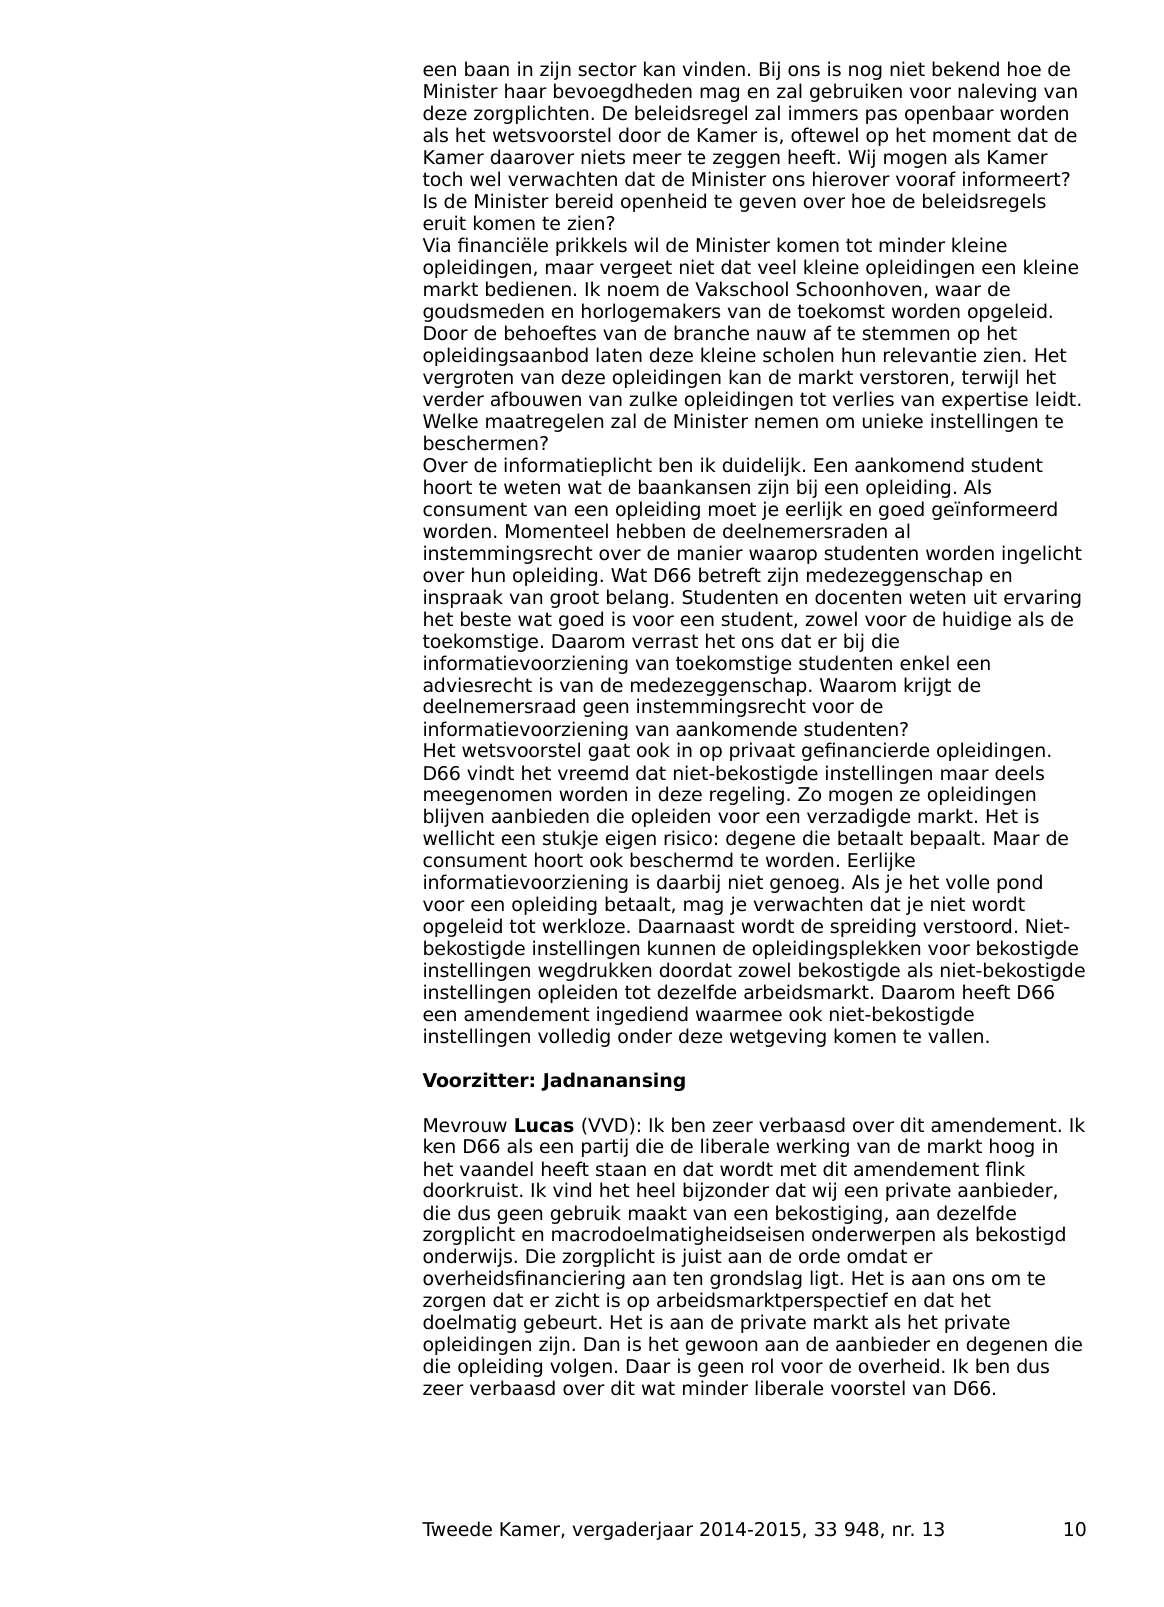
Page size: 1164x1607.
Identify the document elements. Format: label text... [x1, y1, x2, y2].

text Mevrouw Lucas (VVD): Ik ben zeer verbaasd over dit amendement. Ik ken D66 als een partij die de liberale werking van de markt hoog in het vaandel heeft staan en dat wordt met dit amendement flink doorkruist. Ik vind het heel bijzonder dat wij een private aanbieder, die dus geen gebruik maakt van een bekostiging, aan dezelfde zorgplicht en macrodoelmatigheidseisen onderwerpen als bekostigd onderwijs. Die zorgplicht is juist aan de orde omdat er overheidsfinanciering aan ten grondslag ligt. Het is aan ons om te zorgen dat er zicht is op arbeidsmarktperspectief en dat het doelmatig gebeurt. Het is aan de private markt als het private opleidingen zijn. Dan is het gewoon aan de aanbieder en degenen die die opleiding volgen. Daar is geen rol voor de overheid. Ik ben dus zeer verbaasd over dit wat minder liberale voorstel van D66. [422, 1114, 1087, 1400]
text Over de informatieplicht ben ik duidelijk. Een aankomend student hoort te weten wat de baankansen zijn bij een opleiding. Als consument van een opleiding moet je eerlijk en goed geïnformeerd worden. Momenteel hebben de deelnemersraden al instemmingsrecht over de manier waarop studenten worden ingelicht over hun opleiding. Wat D66 betreft zijn medezeggenschap en inspraak van groot belang. Studenten en docenten weten uit ervaring het beste wat goed is voor een student, zowel voor de huidige als de toekomstige. Daarom verrast het ons dat er bij die informatievoorziening van toekomstige studenten enkel een adviesrecht is van de medezeggenschap. Waarom krijgt de deelnemersraad geen instemmingsrecht voor de informatievoorziening van aankomende studenten? [422, 455, 1087, 740]
subtitle Voorzitter: Jadnanansing [422, 1070, 1087, 1092]
text Het wetsvoorstel gaat ook in op privaat gefinancierde opleidingen. D66 vindt het vreemd dat niet-bekostigde instellingen maar deels meegenomen worden in deze regeling. Zo mogen ze opleidingen blijven aanbieden die opleiden voor een verzadigde markt. Het is wellicht een stukje eigen risico: degene die betaalt bepaalt. Maar de consument hoort ook beschermd te worden. Eerlijke informatievoorziening is daarbij niet genoeg. Als je het volle pond voor een opleiding betaalt, mag je verwachten dat je niet wordt opgeleid tot werkloze. Daarnaast wordt de spreiding verstoord. Niet-bekostigde instellingen kunnen de opleidingsplekken voor bekostigde instellingen wegdrukken doordat zowel bekostigde als niet-bekostigde instellingen opleiden tot dezelfde arbeidsmarkt. Daarom heeft D66 een amendement ingediend waarmee ook niet-bekostigde instellingen volledig onder deze wetgeving komen te vallen. [422, 740, 1087, 1048]
text Via financiële prikkels wil de Minister komen tot minder kleine opleidingen, maar vergeet niet dat veel kleine opleidingen een kleine markt bedienen. Ik noem de Vakschool Schoonhoven, waar de goudsmeden en horlogemakers van de toekomst worden opgeleid. Door de behoeftes van de branche nauw af te stemmen op het opleidingsaanbod laten deze kleine scholen hun relevantie zien. Het vergroten van deze opleidingen kan de markt verstoren, terwijl het verder afbouwen van zulke opleidingen tot verlies van expertise leidt. Welke maatregelen zal de Minister nemen om unieke instellingen te beschermen? [422, 235, 1087, 455]
text een baan in zijn sector kan vinden. Bij ons is nog niet bekend hoe de Minister haar bevoegdheden mag en zal gebruiken voor naleving van deze zorgplichten. De beleidsregel zal immers pas openbaar worden als het wetsvoorstel door de Kamer is, oftewel op het moment dat de Kamer daarover niets meer te zeggen heeft. Wij mogen als Kamer toch wel verwachten dat de Minister ons hierover vooraf informeert? Is de Minister bereid openheid te geven over hoe de beleidsregels eruit komen te zien? [422, 59, 1087, 235]
